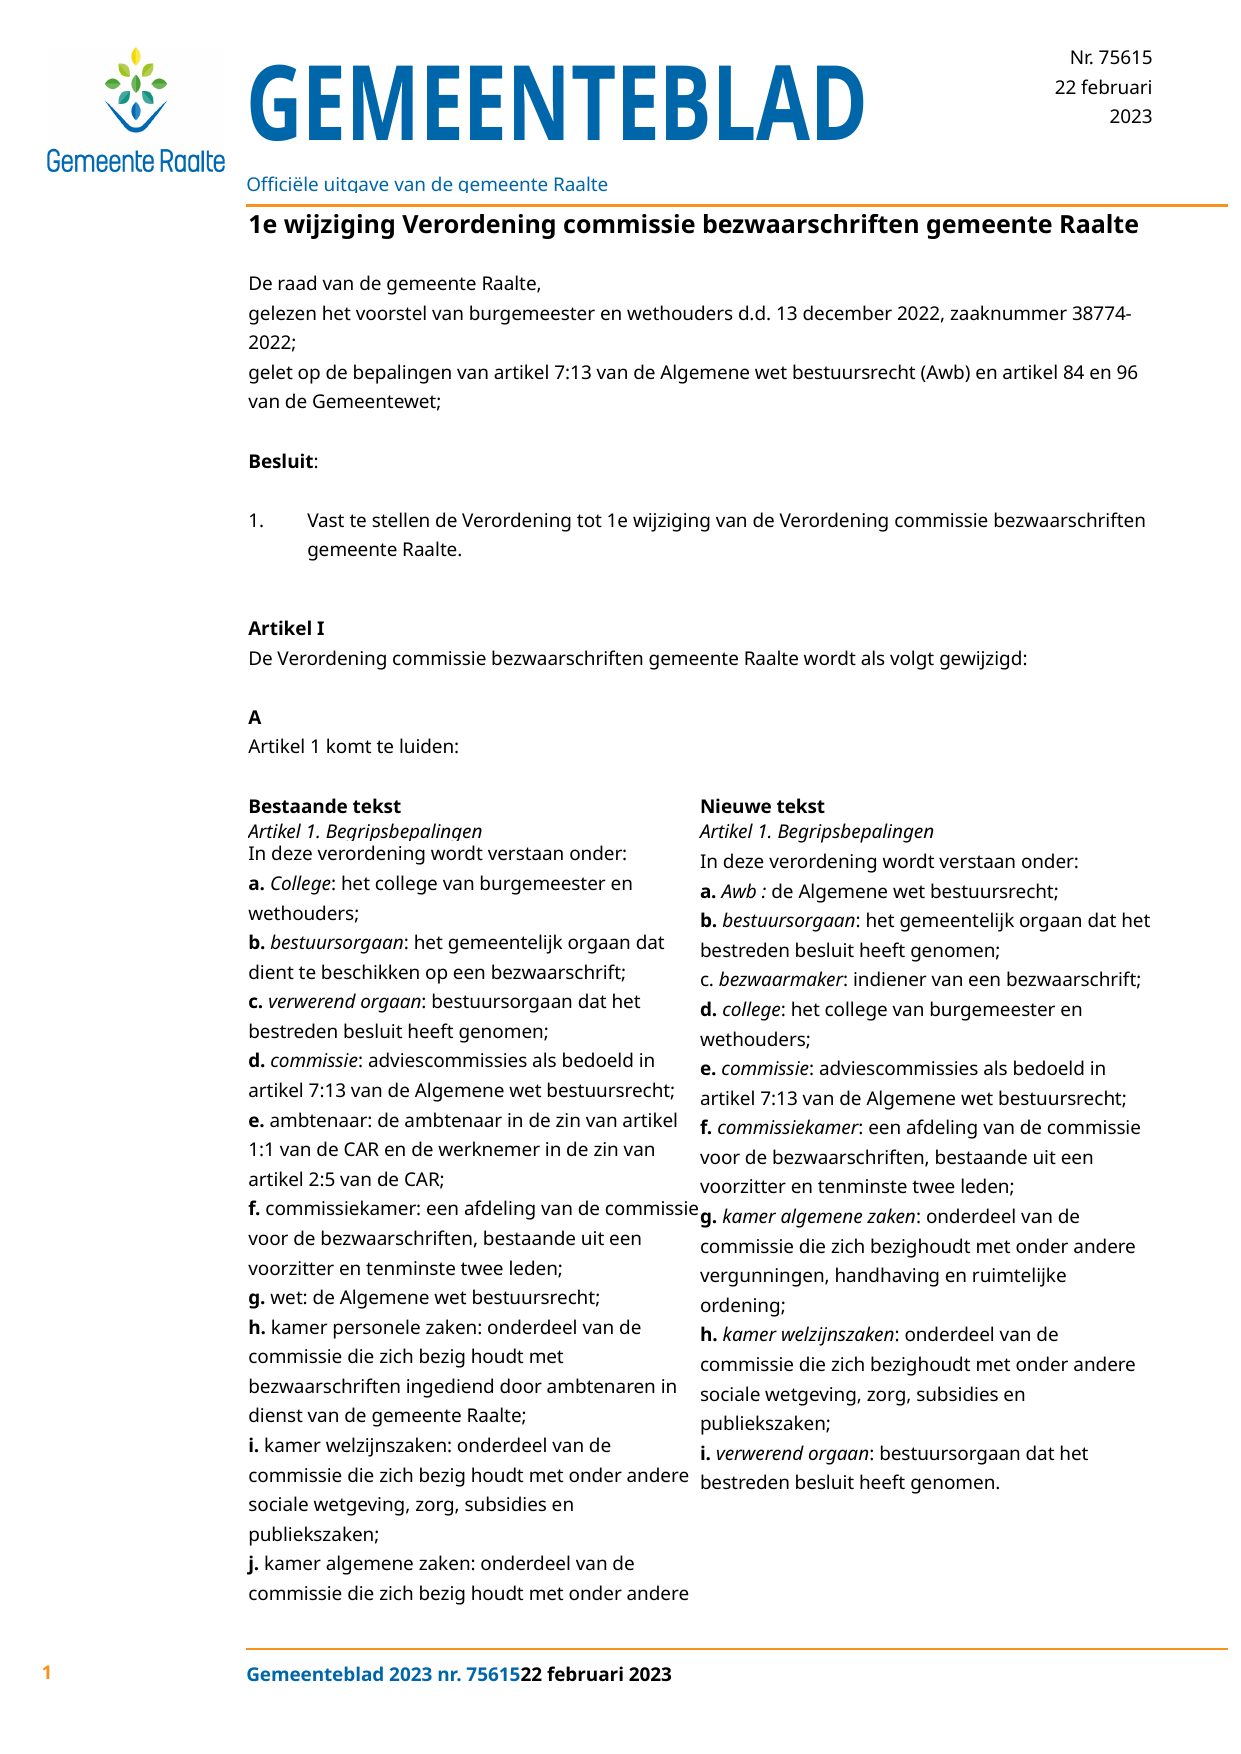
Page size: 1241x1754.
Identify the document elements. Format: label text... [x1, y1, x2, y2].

text De Verordening commissie bezwaarschriften gemeente Raalte wordt als volgt gewijzigd: [248, 645, 1152, 671]
text gelezen het voorstel van burgemeester en wethouders d.d. 13 december 2022, zaaknummer 38774-2022; [248, 300, 1152, 355]
text De raad van de gemeente Raalte, [248, 270, 1152, 296]
text A [248, 704, 1152, 730]
list Vast te stellen de Verordening tot 1e wijziging van de Verordening commissie bezwaarschriften gemeente Raalte. [248, 507, 1152, 562]
table_header Nieuwe tekst [700, 793, 1152, 819]
text 1e wijziging Verordening commissie bezwaarschriften gemeente Raalte [248, 207, 1152, 241]
table_header Bestaande tekst [248, 793, 700, 819]
text gelet op de bepalingen van artikel 7:13 van de Algemene wet bestuursrecht (Awb) en artikel 84 en 96 van de Gemeentewet; [248, 359, 1152, 414]
table_cell Artikel 1. Begripsbepalingen In deze verordening wordt verstaan onder: a. College: het college van burgemeester en wethouders; b. bestuursorgaan: het gemeentelijk orgaan dat dient te beschikken op een bezwaarschrift; c. verwerend orgaan: bestuursorgaan dat het bestreden besluit heeft genomen; d. commissie: adviescommissies als bedoeld in artikel 7:13 van de Algemene wet bestuursrecht; e. ambtenaar: de ambtenaar in de zin van artikel 1:1 van de CAR en de werknemer in de zin van artikel 2:5 van de CAR; f. commissiekamer: een afdeling van de commissie voor de bezwaarschriften, bestaande uit een voorzitter en tenminste twee leden; g. wet: de Algemene wet bestuursrecht; h. kamer personele zaken: onderdeel van de commissie die zich bezig houdt met bezwaarschriften ingediend door ambtenaren in dienst van de gemeente Raalte; i. kamer welzijnszaken: onderdeel van de commissie die zich bezig houdt met onder andere sociale wetgeving, zorg, subsidies en publiekszaken; j. kamer algemene zaken: onderdeel van de commissie die zich bezig houdt met onder andere [248, 819, 700, 1606]
text Besluit: [248, 448, 1152, 473]
text Artikel 1 komt te luiden: [248, 734, 1152, 759]
picture [41, 47, 231, 172]
text Artikel I [248, 615, 1152, 641]
table_cell Artikel 1. Begripsbepalingen In deze verordening wordt verstaan onder: a. Awb : de Algemene wet bestuursrecht; b. bestuursorgaan: het gemeentelijk orgaan dat het bestreden besluit heeft genomen; c. bezwaarmaker: indiener van een bezwaarschrift; d. college: het college van burgemeester en wethouders; e. commissie: adviescommissies als bedoeld in artikel 7:13 van de Algemene wet bestuursrecht; f. commissiekamer: een afdeling van de commissie voor de bezwaarschriften, bestaande uit een voorzitter en tenminste twee leden; g. kamer algemene zaken: onderdeel van de commissie die zich bezighoudt met onder andere vergunningen, handhaving en ruimtelijke ordening; h. kamer welzijnszaken: onderdeel van de commissie die zich bezighoudt met onder andere sociale wetgeving, zorg, subsidies en publiekszaken; i. verwerend orgaan: bestuursorgaan dat het bestreden besluit heeft genomen. [700, 819, 1152, 1606]
